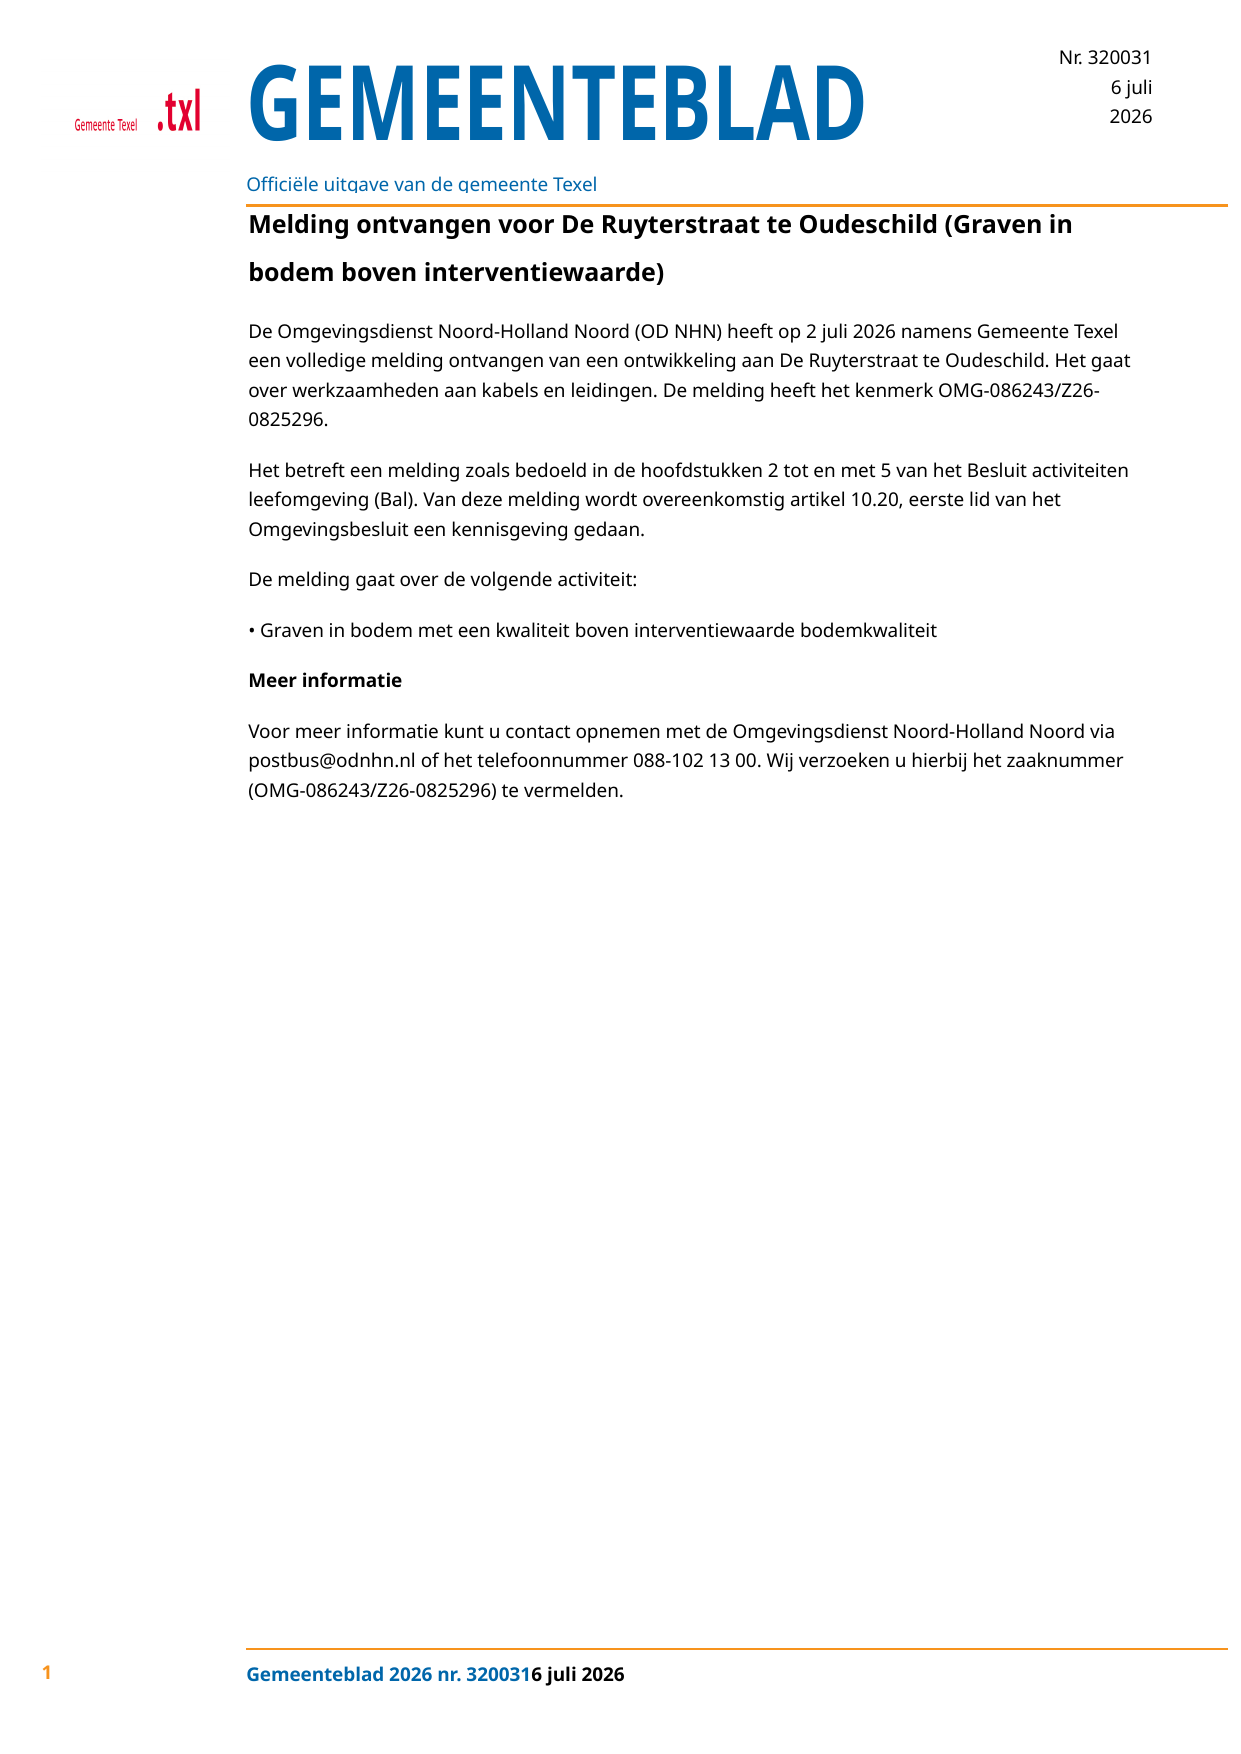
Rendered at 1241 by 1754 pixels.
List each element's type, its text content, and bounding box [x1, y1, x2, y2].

picture [41, 47, 231, 172]
text De melding gaat over de volgende activiteit: [248, 567, 1152, 592]
text Meer informatie [248, 667, 1152, 693]
text • Graven in bodem met een kwaliteit boven interventiewaarde bodemkwaliteit [248, 617, 1152, 643]
text De Omgevingsdienst Noord-Holland Noord (OD NHN) heeft op 2 juli 2026 namens Gemeente Texel een volledige melding ontvangen van een ontwikkeling aan De Ruyterstraat te Oudeschild. Het gaat over werkzaamheden aan kabels en leidingen. De melding heeft het kenmerk OMG-086243/Z26-0825296. [248, 318, 1152, 432]
text Het betreft een melding zoals bedoeld in de hoofdstukken 2 tot en met 5 van het Besluit activiteiten leefomgeving (Bal). Van deze melding wordt overeenkomstig artikel 10.20, eerste lid van het Omgevingsbesluit een kennisgeving gedaan. [248, 457, 1152, 542]
text Voor meer informatie kunt u contact opnemen met de Omgevingsdienst Noord-Holland Noord via postbus@odnhn.nl of het telefoonnummer 088-102 13 00. Wij verzoeken u hierbij het zaaknummer (OMG-086243/Z26-0825296) te vermelden. [248, 718, 1152, 803]
text Melding ontvangen voor De Ruyterstraat te Oudeschild (Graven in bodem boven interventiewaarde) [248, 207, 1152, 288]
